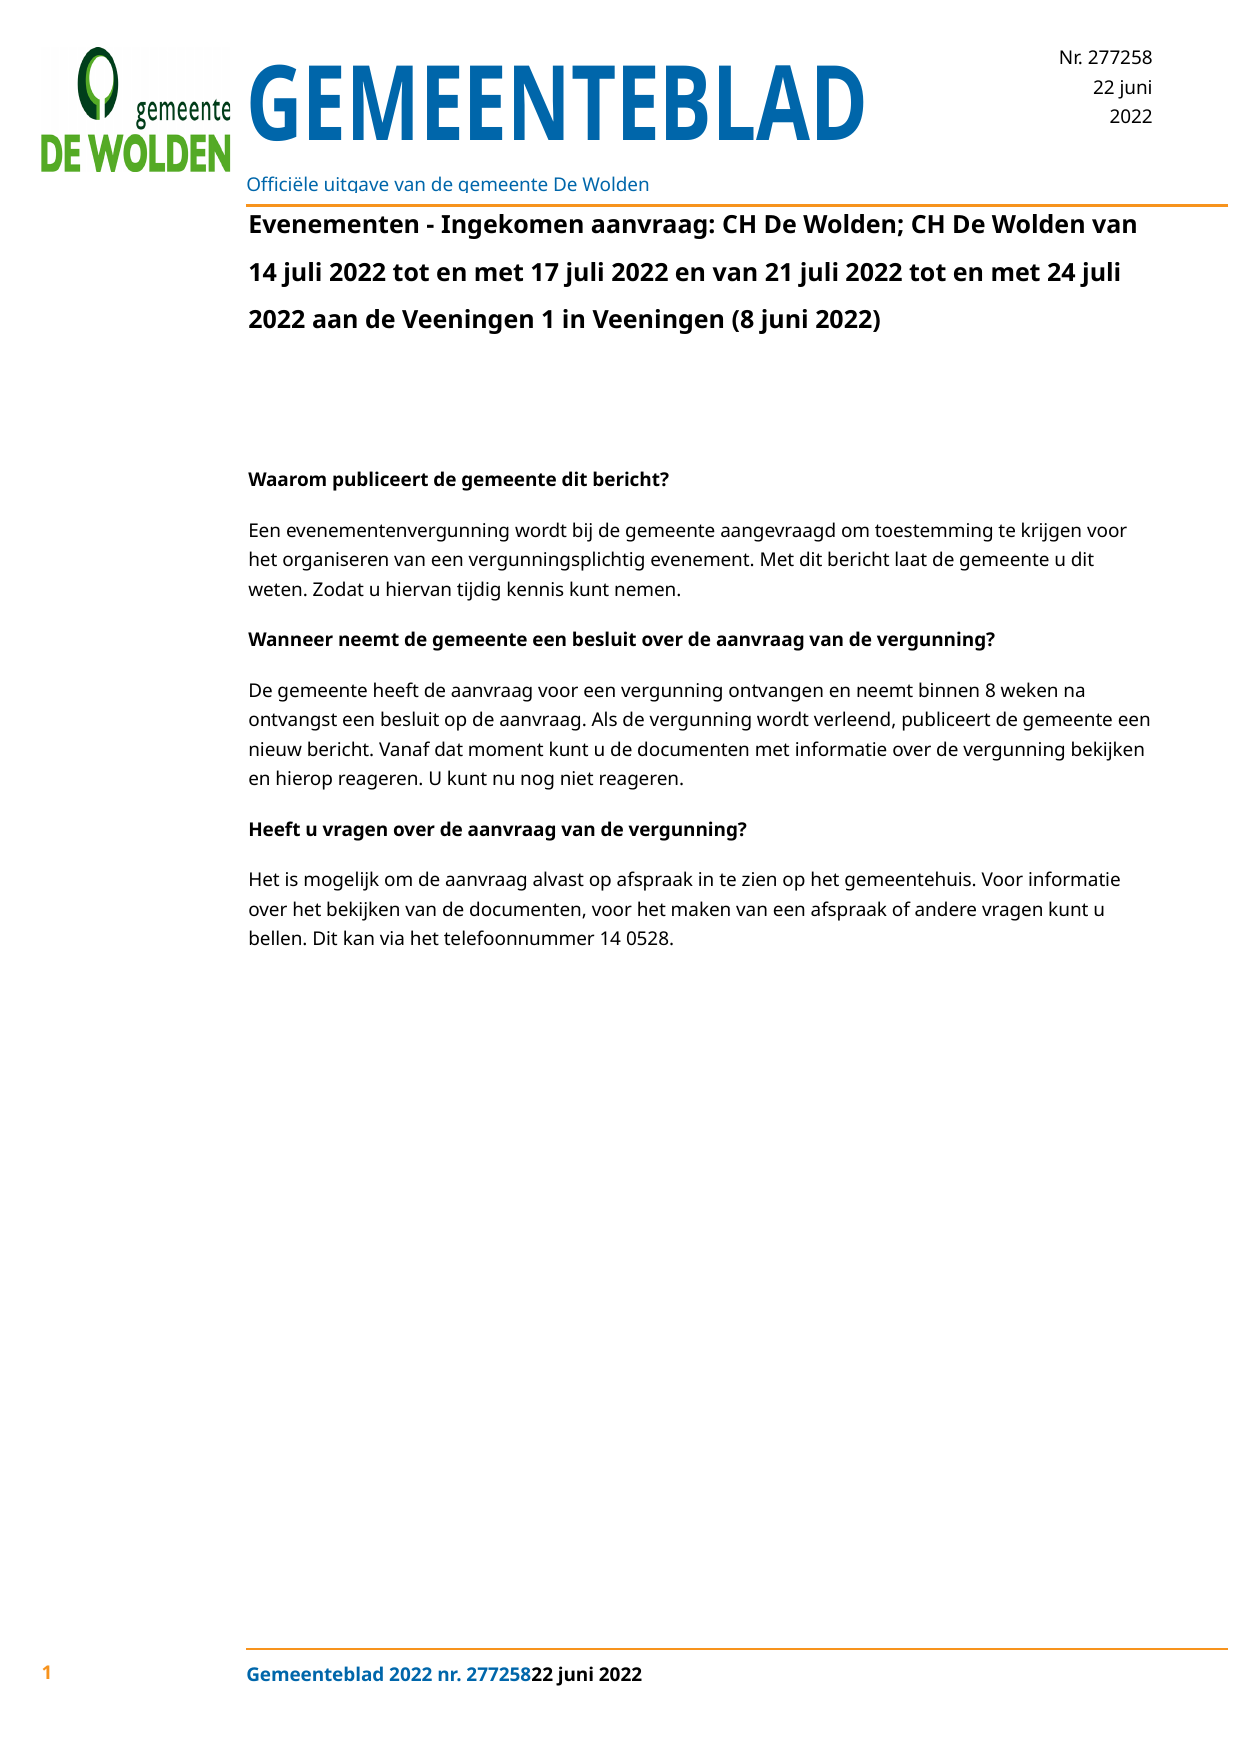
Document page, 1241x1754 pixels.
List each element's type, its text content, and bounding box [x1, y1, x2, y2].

text Waarom publiceert de gemeente dit bericht? [248, 466, 1152, 492]
text Het is mogelijk om de aanvraag alvast op afspraak in te zien op het gemeentehuis. Voor informatie over het bekijken van de documenten, voor het maken van een afspraak of andere vragen kunt u bellen. Dit kan via het telefoonnummer 14 0528. [248, 866, 1152, 951]
picture [41, 47, 231, 172]
text Wanneer neemt de gemeente een besluit over de aanvraag van de vergunning? [248, 626, 1152, 652]
text Heeft u vragen over de aanvraag van de vergunning? [248, 816, 1152, 842]
text Een evenementenvergunning wordt bij de gemeente aangevraagd om toestemming te krijgen voor het organiseren van een vergunningsplichtig evenement. Met dit bericht laat de gemeente u dit weten. Zodat u hiervan tijdig kennis kunt nemen. [248, 517, 1152, 602]
text Evenementen - Ingekomen aanvraag: CH De Wolden; CH De Wolden van 14 juli 2022 tot en met 17 juli 2022 en van 21 juli 2022 tot en met 24 juli 2022 aan de Veeningen 1 in Veeningen (8 juni 2022) [248, 207, 1152, 336]
text De gemeente heeft de aanvraag voor een vergunning ontvangen en neemt binnen 8 weken na ontvangst een besluit op de aanvraag. Als de vergunning wordt verleend, publiceert de gemeente een nieuw bericht. Vanaf dat moment kunt u de documenten met informatie over de vergunning bekijken en hierop reageren. U kunt nu nog niet reageren. [248, 677, 1152, 791]
